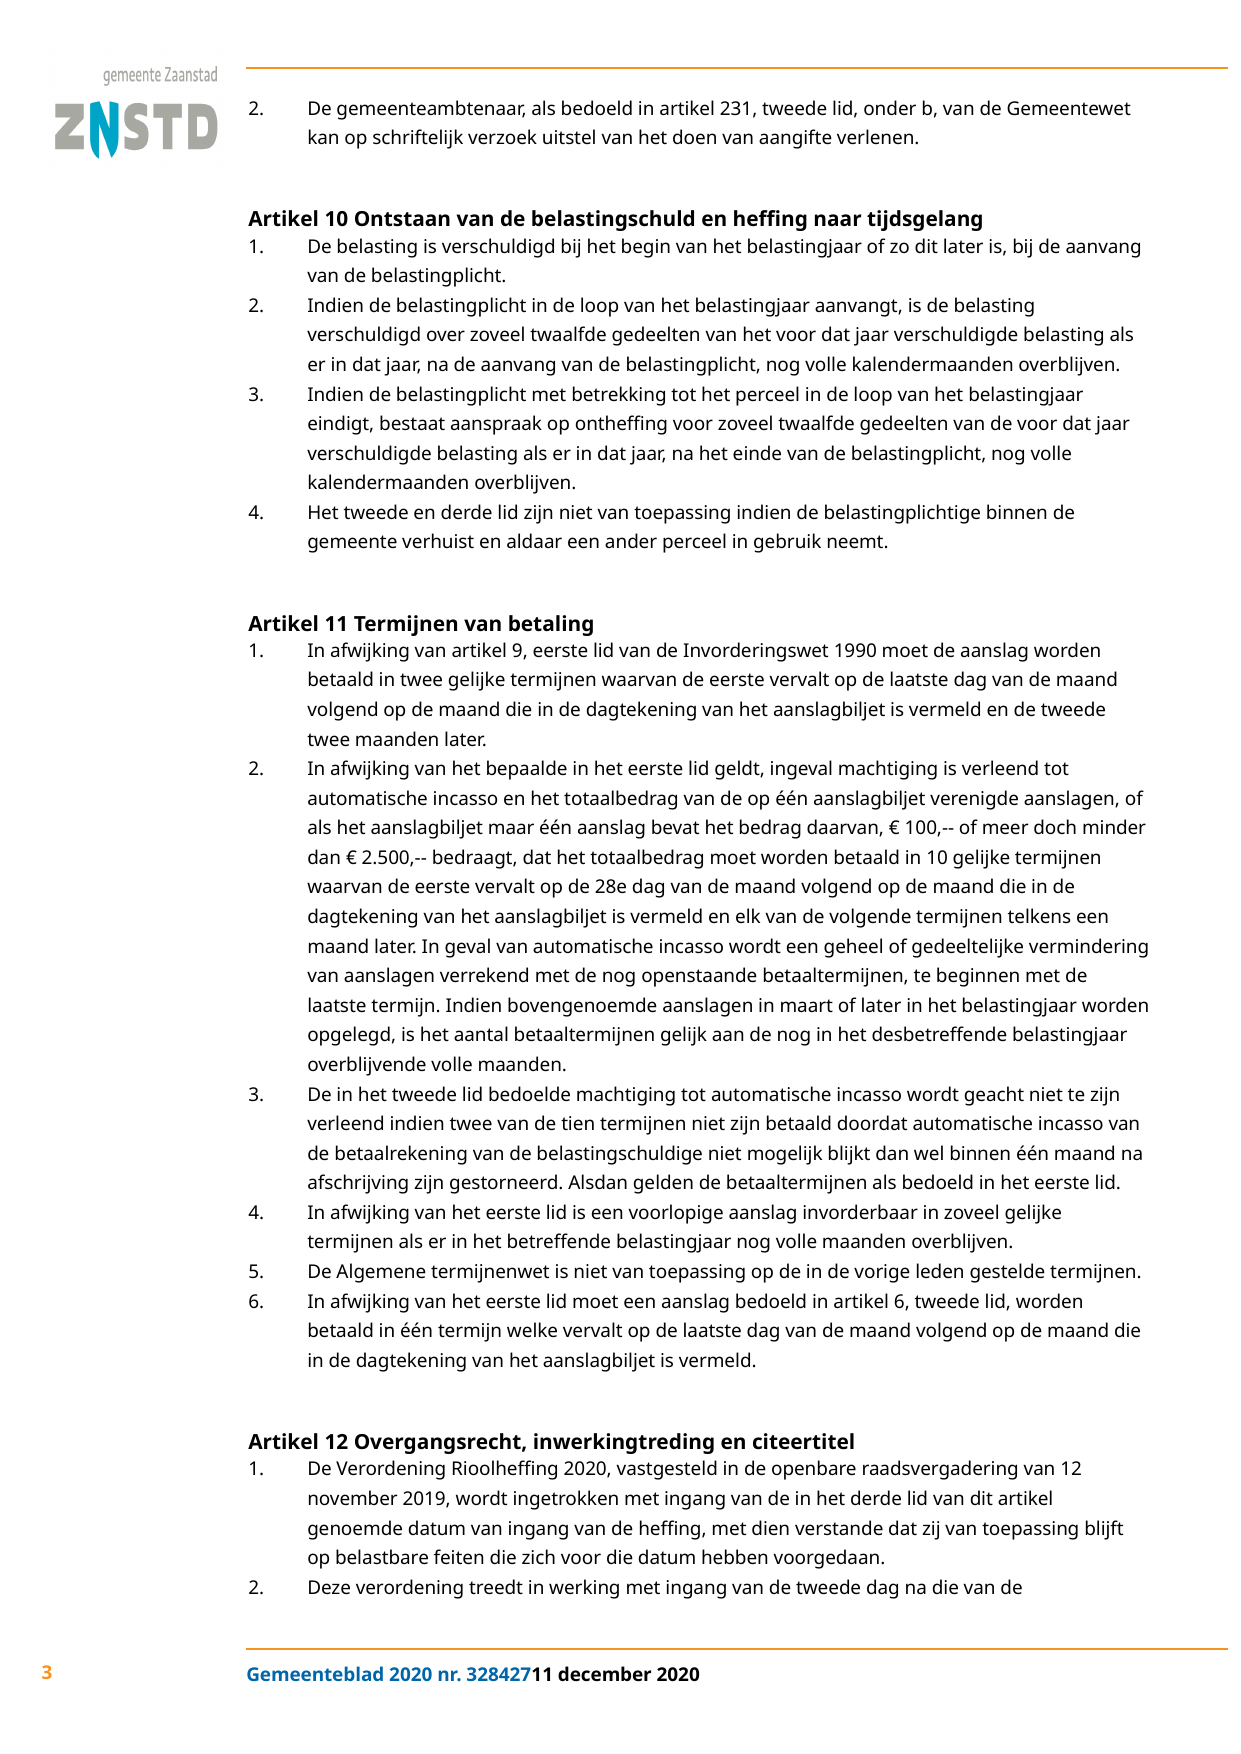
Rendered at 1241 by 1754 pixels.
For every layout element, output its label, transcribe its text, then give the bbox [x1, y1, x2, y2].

list In afwijking van het eerste lid is een voorlopige aanslag invorderbaar in zoveel gelijke termijnen als er in het betreffende belastingjaar nog volle maanden overblijven. [248, 1199, 1152, 1254]
list In afwijking van het bepaalde in het eerste lid geldt, ingeval machtiging is verleend tot automatische incasso en het totaalbedrag van de op één aanslagbiljet verenigde aanslagen, of als het aanslagbiljet maar één aanslag bevat het bedrag daarvan, € 100,-- of meer doch minder dan € 2.500,-- bedraagt, dat het totaalbedrag moet worden betaald in 10 gelijke termijnen waarvan de eerste vervalt op de 28e dag van de maand volgend op de maand die in de dagtekening van het aanslagbiljet is vermeld en elk van de volgende termijnen telkens een maand later. In geval van automatische incasso wordt een geheel of gedeeltelijke vermindering van aanslagen verrekend met de nog openstaande betaaltermijnen, te beginnen met de laatste termijn. Indien bovengenoemde aanslagen in maart of later in het belastingjaar worden opgelegd, is het aantal betaaltermijnen gelijk aan de nog in het desbetreffende belastingjaar overblijvende volle maanden. [248, 755, 1152, 1077]
list In afwijking van het eerste lid moet een aanslag bedoeld in artikel 6, tweede lid, worden betaald in één termijn welke vervalt op de laatste dag van de maand volgend op de maand die in de dagtekening van het aanslagbiljet is vermeld. [248, 1288, 1152, 1373]
text Artikel 11 Termijnen van betaling [248, 609, 1152, 637]
text Artikel 12 Overgangsrecht, inwerkingtreding en citeertitel [248, 1427, 1152, 1456]
list De belasting is verschuldigd bij het begin van het belastingjaar of zo dit later is, bij de aanvang van de belastingplicht. [248, 233, 1152, 288]
list In afwijking van artikel 9, eerste lid van de Invorderingswet 1990 moet de aanslag worden betaald in twee gelijke termijnen waarvan de eerste vervalt op de laatste dag van de maand volgend op de maand die in de dagtekening van het aanslagbiljet is vermeld en de tweede twee maanden later. [248, 637, 1152, 752]
text Artikel 10 Ontstaan van de belastingschuld en heffing naar tijdsgelang [248, 204, 1152, 233]
picture [41, 47, 231, 172]
list Het tweede en derde lid zijn niet van toepassing indien de belastingplichtige binnen de gemeente verhuist en aldaar een ander perceel in gebruik neemt. [248, 499, 1152, 554]
list Indien de belastingplicht met betrekking tot het perceel in de loop van het belastingjaar eindigt, bestaat aanspraak op ontheffing voor zoveel twaalfde gedeelten van de voor dat jaar verschuldigde belasting als er in dat jaar, na het einde van de belastingplicht, nog volle kalendermaanden overblijven. [248, 381, 1152, 495]
list De in het tweede lid bedoelde machtiging tot automatische incasso wordt geacht niet te zijn verleend indien twee van de tien termijnen niet zijn betaald doordat automatische incasso van de betaalrekening van de belastingschuldige niet mogelijk blijkt dan wel binnen één maand na afschrijving zijn gestorneerd. Alsdan gelden de betaaltermijnen als bedoeld in het eerste lid. [248, 1081, 1152, 1195]
list Deze verordening treedt in werking met ingang van de tweede dag na die van de [248, 1574, 1152, 1599]
list De Verordening Rioolheffing 2020, vastgesteld in de openbare raadsvergadering van 12 november 2019, wordt ingetrokken met ingang van de in het derde lid van dit artikel genoemde datum van ingang van de heffing, met dien verstande dat zij van toepassing blijft op belastbare feiten die zich voor die datum hebben voorgedaan. [248, 1456, 1152, 1570]
list De gemeenteambtenaar, als bedoeld in artikel 231, tweede lid, onder b, van de Gemeentewet kan op schriftelijk verzoek uitstel van het doen van aangifte verlenen. [248, 95, 1152, 150]
list De Algemene termijnenwet is niet van toepassing op de in de vorige leden gestelde termijnen. [248, 1258, 1152, 1284]
list Indien de belastingplicht in de loop van het belastingjaar aanvangt, is de belasting verschuldigd over zoveel twaalfde gedeelten van het voor dat jaar verschuldigde belasting als er in dat jaar, na de aanvang van de belastingplicht, nog volle kalendermaanden overblijven. [248, 292, 1152, 377]
